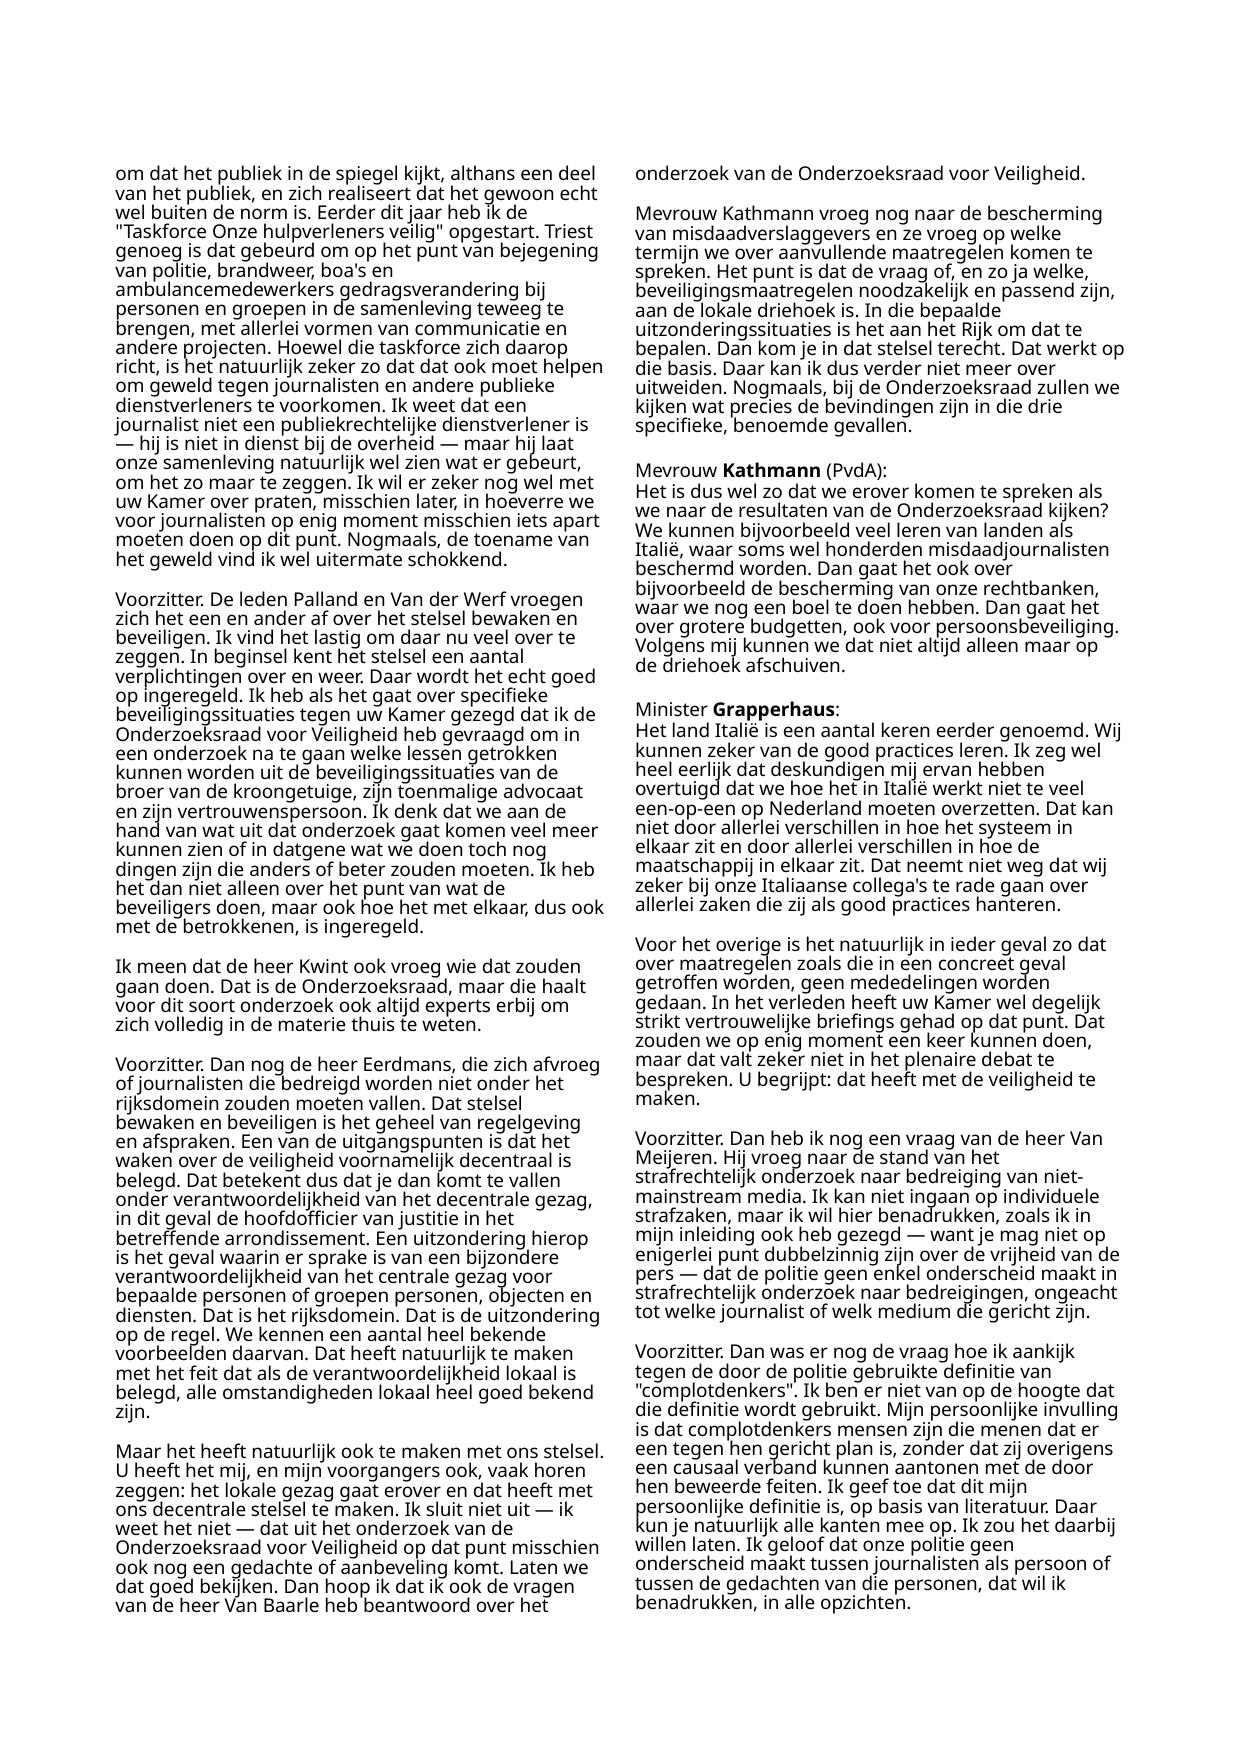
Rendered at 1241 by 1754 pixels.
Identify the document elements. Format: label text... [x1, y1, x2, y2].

text Het is dus wel zo dat we erover komen te spreken als we naar de resultaten van de Onderzoeksraad kijken? We kunnen bijvoorbeeld veel leren van landen als Italië, waar soms wel honderden misdaadjournalisten beschermd worden. Dan gaat het ook over bijvoorbeeld de bescherming van onze rechtbanken, waar we nog een boel te doen hebben. Dan gaat het over grotere budgetten, ook voor persoonsbeveiliging. Volgens mij kunnen we dat niet altijd alleen maar op de driehoek afschuiven. [635, 483, 1125, 676]
text Mevrouw Kathmann (PvdA): [635, 457, 1125, 483]
text onderzoek van de Onderzoeksraad voor Veiligheid. [635, 165, 1125, 184]
text Voorzitter. Dan nog de heer Eerdmans, die zich afvroeg of journalisten die bedreigd worden niet onder het rijksdomein zouden moeten vallen. Dat stelsel bewaken en beveiligen is het geheel van regelgeving en afspraken. Een van de uitgangspunten is dat het waken over de veiligheid voornamelijk decentraal is belegd. Dat betekent dus dat je dan komt te vallen onder verantwoordelijkheid van het decentrale gezag, in dit geval de hoofdofficier van justitie in het betreffende arrondissement. Een uitzondering hierop is het geval waarin er sprake is van een bijzondere verantwoordelijkheid van het centrale gezag voor bepaalde personen of groepen personen, objecten en diensten. Dat is het rijksdomein. Dat is de uitzondering op de regel. We kennen een aantal heel bekende voorbeelden daarvan. Dat heeft natuurlijk te maken met het feit dat als de verantwoordelijkheid lokaal is belegd, alle omstandigheden lokaal heel goed bekend zijn. [115, 1056, 605, 1422]
text Voor het overige is het natuurlijk in ieder geval zo dat over maatregelen zoals die in een concreet geval getroffen worden, geen mededelingen worden gedaan. In het verleden heeft uw Kamer wel degelijk strikt vertrouwelijke briefings gehad op dat punt. Dat zouden we op enig moment een keer kunnen doen, maar dat valt zeker niet in het plenaire debat te bespreken. U begrijpt: dat heeft met de veiligheid te maken. [635, 936, 1125, 1109]
text Mevrouw Kathmann vroeg nog naar de bescherming van misdaadverslaggevers en ze vroeg op welke termijn we over aanvullende maatregelen komen te spreken. Het punt is dat de vraag of, en zo ja welke, beveiligingsmaatregelen noodzakelijk en passend zijn, aan de lokale driehoek is. In die bepaalde uitzonderingssituaties is het aan het Rijk om dat te bepalen. Dan kom je in dat stelsel terecht. Dat werkt op die basis. Daar kan ik dus verder niet meer over uitweiden. Nogmaals, bij de Onderzoeksraad zullen we kijken wat precies de bevindingen zijn in die drie specifieke, benoemde gevallen. [635, 205, 1125, 437]
text Voorzitter. De leden Palland en Van der Werf vroegen zich het een en ander af over het stelsel bewaken en beveiligen. Ik vind het lastig om daar nu veel over te zeggen. In beginsel kent het stelsel een aantal verplichtingen over en weer. Daar wordt het echt goed op ingeregeld. Ik heb als het gaat over specifieke beveiligingssituaties tegen uw Kamer gezegd dat ik de Onderzoeksraad voor Veiligheid heb gevraagd om in een onderzoek na te gaan welke lessen getrokken kunnen worden uit de beveiligingssituaties van de broer van de kroongetuige, zijn toenmalige advocaat en zijn vertrouwenspersoon. Ik denk dat we aan de hand van wat uit dat onderzoek gaat komen veel meer kunnen zien of in datgene wat we doen toch nog dingen zijn die anders of beter zouden moeten. Ik heb het dan niet alleen over het punt van wat de beveiligers doen, maar ook hoe het met elkaar, dus ook met de betrokkenen, is ingeregeld. [115, 591, 605, 938]
text om dat het publiek in de spiegel kijkt, althans een deel van het publiek, en zich realiseert dat het gewoon echt wel buiten de norm is. Eerder dit jaar heb ik de "Taskforce Onze hulpverleners veilig" opgestart. Triest genoeg is dat gebeurd om op het punt van bejegening van politie, brandweer, boa's en ambulancemedewerkers gedragsverandering bij personen en groepen in de samenleving teweeg te brengen, met allerlei vormen van communicatie en andere projecten. Hoewel die taskforce zich daarop richt, is het natuurlijk zeker zo dat dat ook moet helpen om geweld tegen journalisten en andere publieke dienstverleners te voorkomen. Ik weet dat een journalist niet een publiekrechtelijke dienstverlener is — hij is niet in dienst bij de overheid — maar hij laat onze samenleving natuurlijk wel zien wat er gebeurt, om het zo maar te zeggen. Ik wil er zeker nog wel met uw Kamer over praten, misschien later, in hoeverre we voor journalisten op enig moment misschien iets apart moeten doen op dit punt. Nogmaals, de toename van het geweld vind ik wel uitermate schokkend. [115, 165, 605, 570]
text Voorzitter. Dan was er nog de vraag hoe ik aankijk tegen de door de politie gebruikte definitie van "complotdenkers". Ik ben er niet van op de hoogte dat die definitie wordt gebruikt. Mijn persoonlijke invulling is dat complotdenkers mensen zijn die menen dat er een tegen hen gericht plan is, zonder dat zij overigens een causaal verband kunnen aantonen met de door hen beweerde feiten. Ik geef toe dat dit mijn persoonlijke definitie is, op basis van literatuur. Daar kun je natuurlijk alle kanten mee op. Ik zou het daarbij willen laten. Ik geloof dat onze politie geen onderscheid maakt tussen journalisten als persoon of tussen de gedachten van die personen, dat wil ik benadrukken, in alle opzichten. [635, 1343, 1125, 1613]
text Voorzitter. Dan heb ik nog een vraag van de heer Van Meijeren. Hij vroeg naar de stand van het strafrechtelijk onderzoek naar bedreiging van niet-mainstream media. Ik kan niet ingaan op individuele strafzaken, maar ik wil hier benadrukken, zoals ik in mijn inleiding ook heb gezegd — want je mag niet op enigerlei punt dubbelzinnig zijn over de vrijheid van de pers — dat de politie geen enkel onderscheid maakt in strafrechtelijk onderzoek naar bedreigingen, ongeacht tot welke journalist of welk medium die gericht zijn. [635, 1130, 1125, 1323]
text Minister Grapperhaus: [635, 697, 1125, 722]
text Het land Italië is een aantal keren eerder genoemd. Wij kunnen zeker van de good practices leren. Ik zeg wel heel eerlijk dat deskundigen mij ervan hebben overtuigd dat we hoe het in Italië werkt niet te veel een-op-een op Nederland moeten overzetten. Dat kan niet door allerlei verschillen in hoe het systeem in elkaar zit en door allerlei verschillen in hoe de maatschappij in elkaar zit. Dat neemt niet weg dat wij zeker bij onze Italiaanse collega's te rade gaan over allerlei zaken die zij als good practices hanteren. [635, 722, 1125, 915]
text Maar het heeft natuurlijk ook te maken met ons stelsel. U heeft het mij, en mijn voorgangers ook, vaak horen zeggen: het lokale gezag gaat erover en dat heeft met ons decentrale stelsel te maken. Ik sluit niet uit — ik weet het niet — dat uit het onderzoek van de Onderzoeksraad voor Veiligheid op dat punt misschien ook nog een gedachte of aanbeveling komt. Laten we dat goed bekijken. Dan hoop ik dat ik ook de vragen van de heer Van Baarle heb beantwoord over het [115, 1443, 605, 1616]
text Ik meen dat de heer Kwint ook vroeg wie dat zouden gaan doen. Dat is de Onderzoeksraad, maar die haalt voor dit soort onderzoek ook altijd experts erbij om zich volledig in de materie thuis te weten. [115, 958, 605, 1035]
